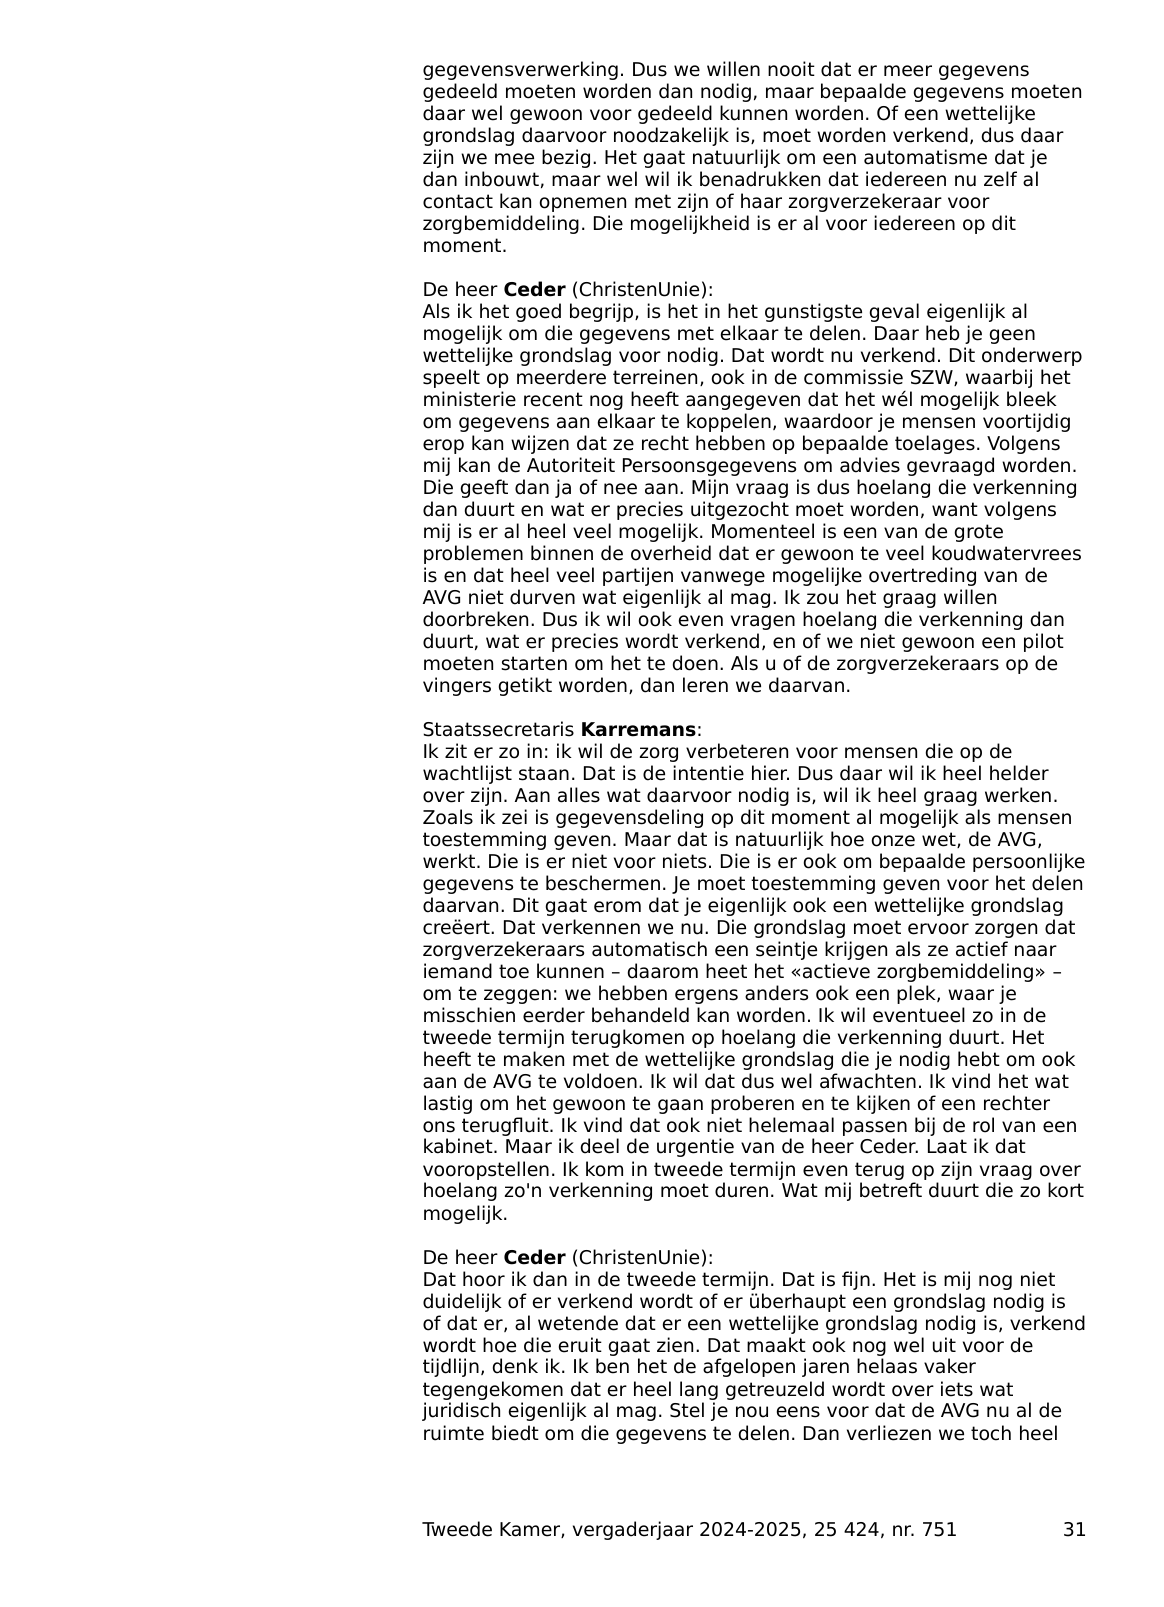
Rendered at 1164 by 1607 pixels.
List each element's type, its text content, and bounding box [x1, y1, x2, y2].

text De heer Ceder (ChristenUnie): [422, 279, 1087, 301]
text De heer Ceder (ChristenUnie): [422, 1247, 1087, 1268]
text gegevensverwerking. Dus we willen nooit dat er meer gegevens gedeeld moeten worden dan nodig, maar bepaalde gegevens moeten daar wel gewoon voor gedeeld kunnen worden. Of een wettelijke grondslag daarvoor noodzakelijk is, moet worden verkend, dus daar zijn we mee bezig. Het gaat natuurlijk om een automatisme dat je dan inbouwt, maar wel wil ik benadrukken dat iedereen nu zelf al contact kan opnemen met zijn of haar zorgverzekeraar voor zorgbemiddeling. Die mogelijkheid is er al voor iedereen op dit moment. [422, 59, 1087, 257]
text Als ik het goed begrijp, is het in het gunstigste geval eigenlijk al mogelijk om die gegevens met elkaar te delen. Daar heb je geen wettelijke grondslag voor nodig. Dat wordt nu verkend. Dit onderwerp speelt op meerdere terreinen, ook in de commissie SZW, waarbij het ministerie recent nog heeft aangegeven dat het wél mogelijk bleek om gegevens aan elkaar te koppelen, waardoor je mensen voortijdig erop kan wijzen dat ze recht hebben op bepaalde toelages. Volgens mij kan de Autoriteit Persoonsgegevens om advies gevraagd worden. Die geeft dan ja of nee aan. Mijn vraag is dus hoelang die verkenning dan duurt en wat er precies uitgezocht moet worden, want volgens mij is er al heel veel mogelijk. Momenteel is een van de grote problemen binnen de overheid dat er gewoon te veel koudwatervrees is en dat heel veel partijen vanwege mogelijke overtreding van de AVG niet durven wat eigenlijk al mag. Ik zou het graag willen doorbreken. Dus ik wil ook even vragen hoelang die verkenning dan duurt, wat er precies wordt verkend, en of we niet gewoon een pilot moeten starten om het te doen. Als u of de zorgverzekeraars op de vingers getikt worden, dan leren we daarvan. [422, 301, 1087, 697]
text Ik zit er zo in: ik wil de zorg verbeteren voor mensen die op de wachtlijst staan. Dat is de intentie hier. Dus daar wil ik heel helder over zijn. Aan alles wat daarvoor nodig is, wil ik heel graag werken. Zoals ik zei is gegevensdeling op dit moment al mogelijk als mensen toestemming geven. Maar dat is natuurlijk hoe onze wet, de AVG, werkt. Die is er niet voor niets. Die is er ook om bepaalde persoonlijke gegevens te beschermen. Je moet toestemming geven voor het delen daarvan. Dit gaat erom dat je eigenlijk ook een wettelijke grondslag creëert. Dat verkennen we nu. Die grondslag moet ervoor zorgen dat zorgverzekeraars automatisch een seintje krijgen als ze actief naar iemand toe kunnen – daarom heet het «actieve zorgbemiddeling» – om te zeggen: we hebben ergens anders ook een plek, waar je misschien eerder behandeld kan worden. Ik wil eventueel zo in de tweede termijn terugkomen op hoelang die verkenning duurt. Het heeft te maken met de wettelijke grondslag die je nodig hebt om ook aan de AVG te voldoen. Ik wil dat dus wel afwachten. Ik vind het wat lastig om het gewoon te gaan proberen en te kijken of een rechter ons terugfluit. Ik vind dat ook niet helemaal passen bij de rol van een kabinet. Maar ik deel de urgentie van de heer Ceder. Laat ik dat vooropstellen. Ik kom in tweede termijn even terug op zijn vraag over hoelang zo'n verkenning moet duren. Wat mij betreft duurt die zo kort mogelijk. [422, 741, 1087, 1224]
text Staatssecretaris Karremans: [422, 719, 1087, 741]
text Dat hoor ik dan in de tweede termijn. Dat is fijn. Het is mij nog niet duidelijk of er verkend wordt of er überhaupt een grondslag nodig is of dat er, al wetende dat er een wettelijke grondslag nodig is, verkend wordt hoe die eruit gaat zien. Dat maakt ook nog wel uit voor de tijdlijn, denk ik. Ik ben het de afgelopen jaren helaas vaker tegengekomen dat er heel lang getreuzeld wordt over iets wat juridisch eigenlijk al mag. Stel je nou eens voor dat de AVG nu al de ruimte biedt om die gegevens te delen. Dan verliezen we toch heel [422, 1268, 1087, 1444]
